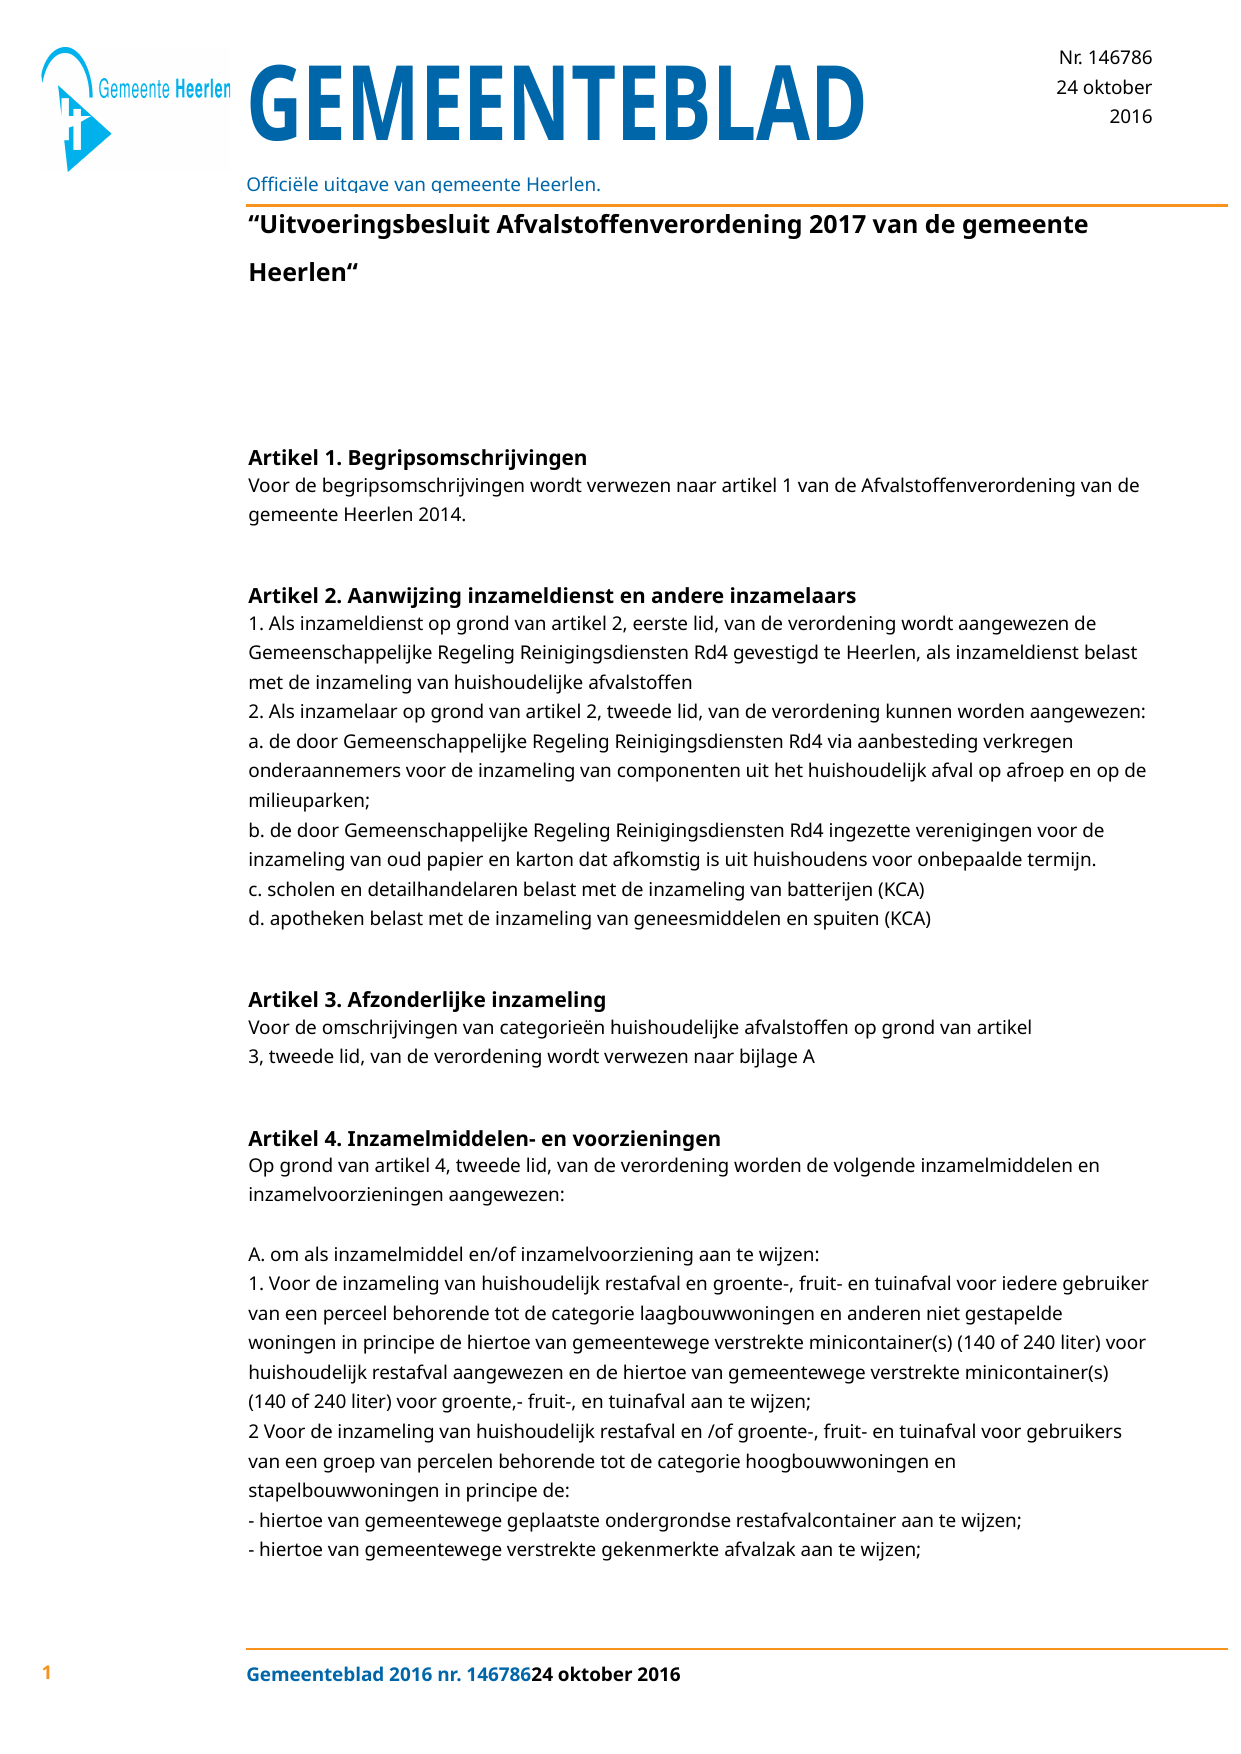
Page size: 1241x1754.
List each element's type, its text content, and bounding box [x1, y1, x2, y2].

text Voor de omschrijvingen van categorieën huishoudelijke afvalstoffen op grond van artikel [248, 1014, 1152, 1040]
text Artikel 2. Aanwijzing inzameldienst en andere inzamelaars [248, 581, 1152, 610]
text b. de door Gemeenschappelijke Regeling Reinigingsdiensten Rd4 ingezette verenigingen voor de inzameling van oud papier en karton dat afkomstig is uit huishoudens voor onbepaalde termijn. [248, 817, 1152, 872]
picture [41, 47, 231, 172]
text d. apotheken belast met de inzameling van geneesmiddelen en spuiten (KCA) [248, 906, 1152, 931]
text 1. Voor de inzameling van huishoudelijk restafval en groente-, fruit- en tuinafval voor iedere gebruiker van een perceel behorende tot de categorie laagbouwwoningen en anderen niet gestapelde woningen in principe de hiertoe van gemeentewege verstrekte minicontainer(s) (140 of 240 liter) voor huishoudelijk restafval aangewezen en de hiertoe van gemeentewege verstrekte minicontainer(s) (140 of 240 liter) voor groente,- fruit-, en tuinafval aan te wijzen; [248, 1270, 1152, 1414]
text - hiertoe van gemeentewege verstrekte gekenmerkte afvalzak aan te wijzen; [248, 1537, 1152, 1562]
text 3, tweede lid, van de verordening wordt verwezen naar bijlage A [248, 1044, 1152, 1069]
text 1. Als inzameldienst op grond van artikel 2, eerste lid, van de verordening wordt aangewezen de Gemeenschappelijke Regeling Reinigingsdiensten Rd4 gevestigd te Heerlen, als inzameldienst belast met de inzameling van huishoudelijke afvalstoffen [248, 610, 1152, 695]
text a. de door Gemeenschappelijke Regeling Reinigingsdiensten Rd4 via aanbesteding verkregen onderaannemers voor de inzameling van componenten uit het huishoudelijk afval op afroep en op de milieuparken; [248, 728, 1152, 813]
text c. scholen en detailhandelaren belast met de inzameling van batterijen (KCA) [248, 876, 1152, 902]
text Artikel 3. Afzonderlijke inzameling [248, 986, 1152, 1014]
text Voor de begripsomschrijvingen wordt verwezen naar artikel 1 van de Afvalstoffenverordening van de gemeente Heerlen 2014. [248, 472, 1152, 527]
picture [41, 47, 58, 70]
text inzamelvoorzieningen aangewezen: [248, 1182, 1152, 1207]
text Op grond van artikel 4, tweede lid, van de verordening worden de volgende inzamelmiddelen en [248, 1152, 1152, 1178]
text 2. Als inzamelaar op grond van artikel 2, tweede lid, van de verordening kunnen worden aangewezen: [248, 698, 1152, 724]
text - hiertoe van gemeentewege geplaatste ondergrondse restafvalcontainer aan te wijzen; [248, 1507, 1152, 1533]
text “Uitvoeringsbesluit Afvalstoffenverordening 2017 van de gemeente Heerlen“ [248, 207, 1152, 288]
text Artikel 4. Inzamelmiddelen- en voorzieningen [248, 1124, 1152, 1152]
text Artikel 1. Begripsomschrijvingen [248, 443, 1152, 472]
text A. om als inzamelmiddel en/of inzamelvoorziening aan te wijzen: [248, 1241, 1152, 1267]
text 2 Voor de inzameling van huishoudelijk restafval en /of groente-, fruit- en tuinafval voor gebruikers van een groep van percelen behorende tot de categorie hoogbouwwoningen en stapelbouwwoningen in principe de: [248, 1418, 1152, 1503]
